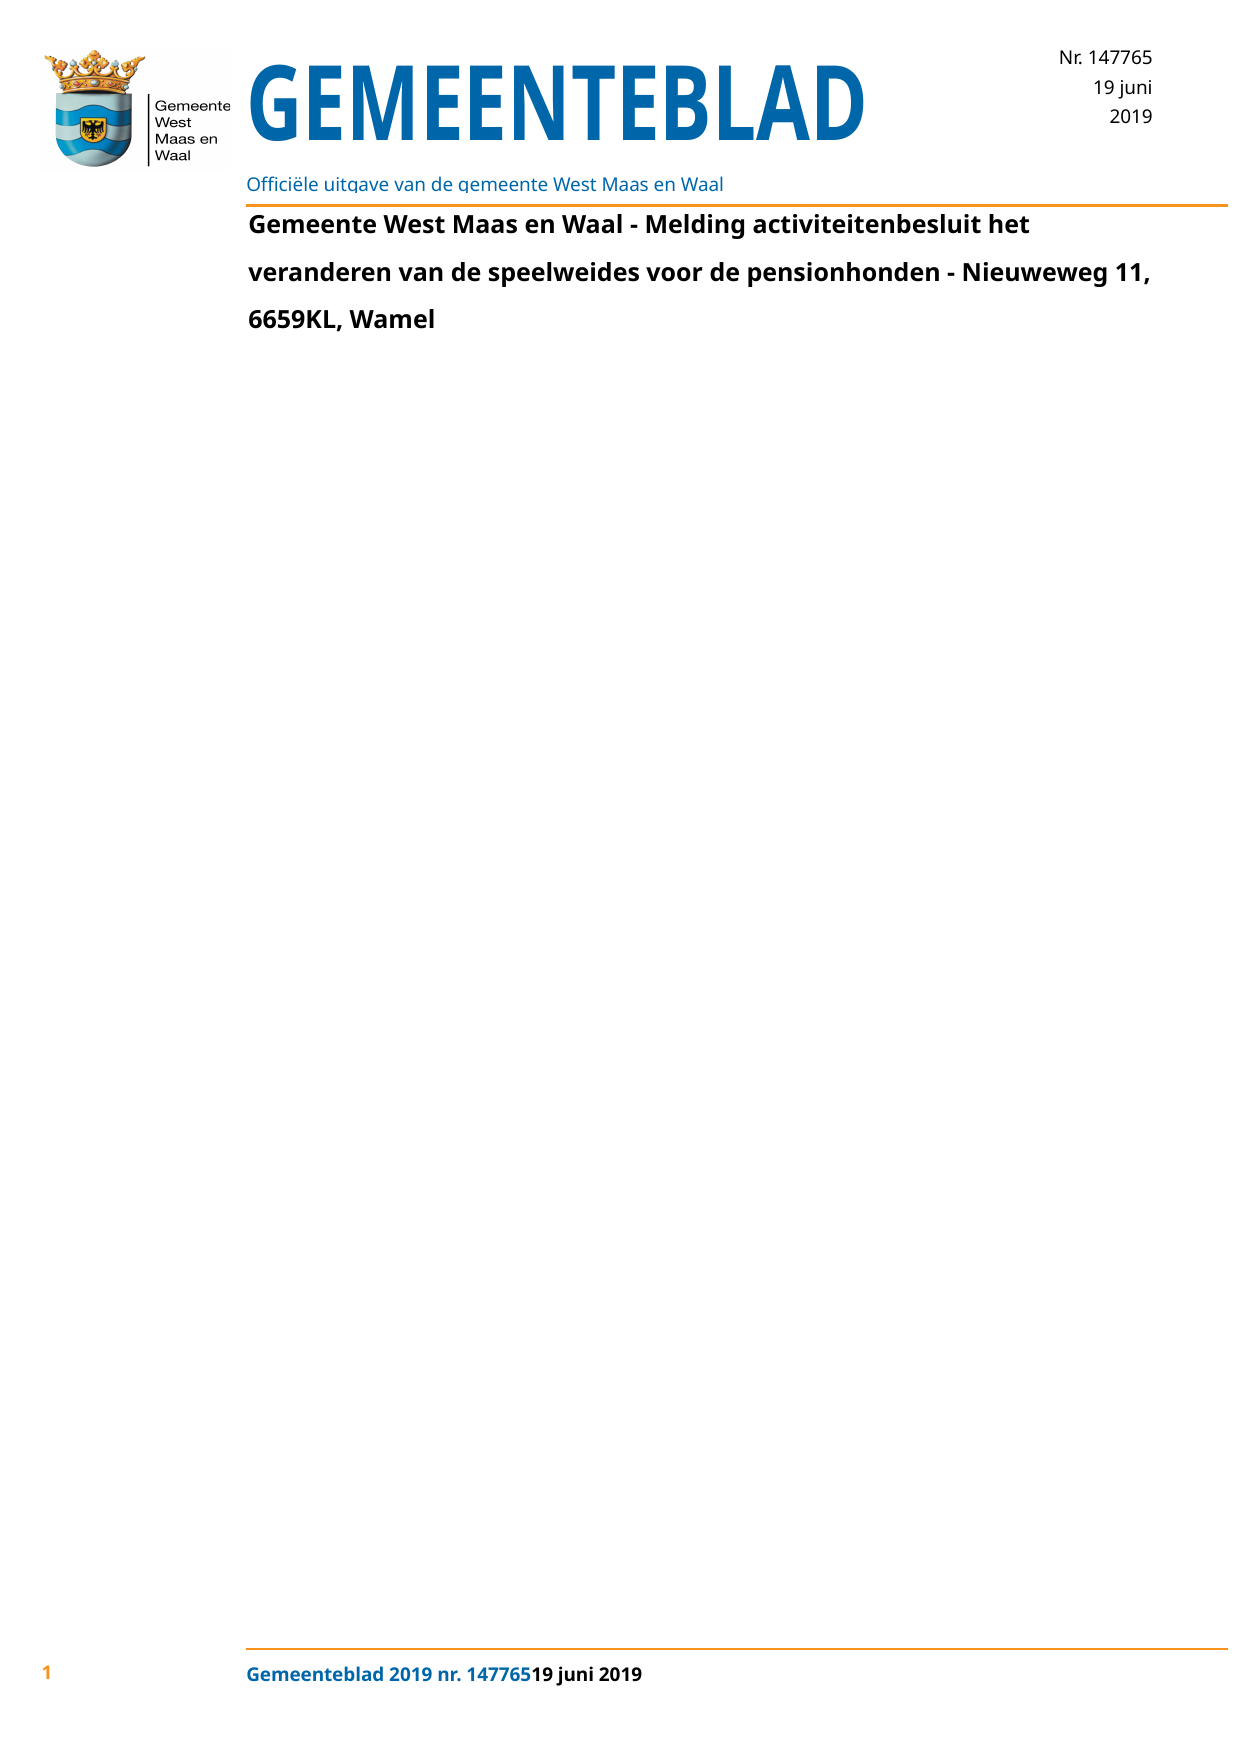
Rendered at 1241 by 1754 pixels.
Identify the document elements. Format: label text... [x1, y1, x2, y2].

text Gemeente West Maas en Waal - Melding activiteitenbesluit het veranderen van de speelweides voor de pensionhonden - Nieuweweg 11, 6659KL, Wamel [248, 207, 1152, 336]
picture [41, 47, 231, 172]
